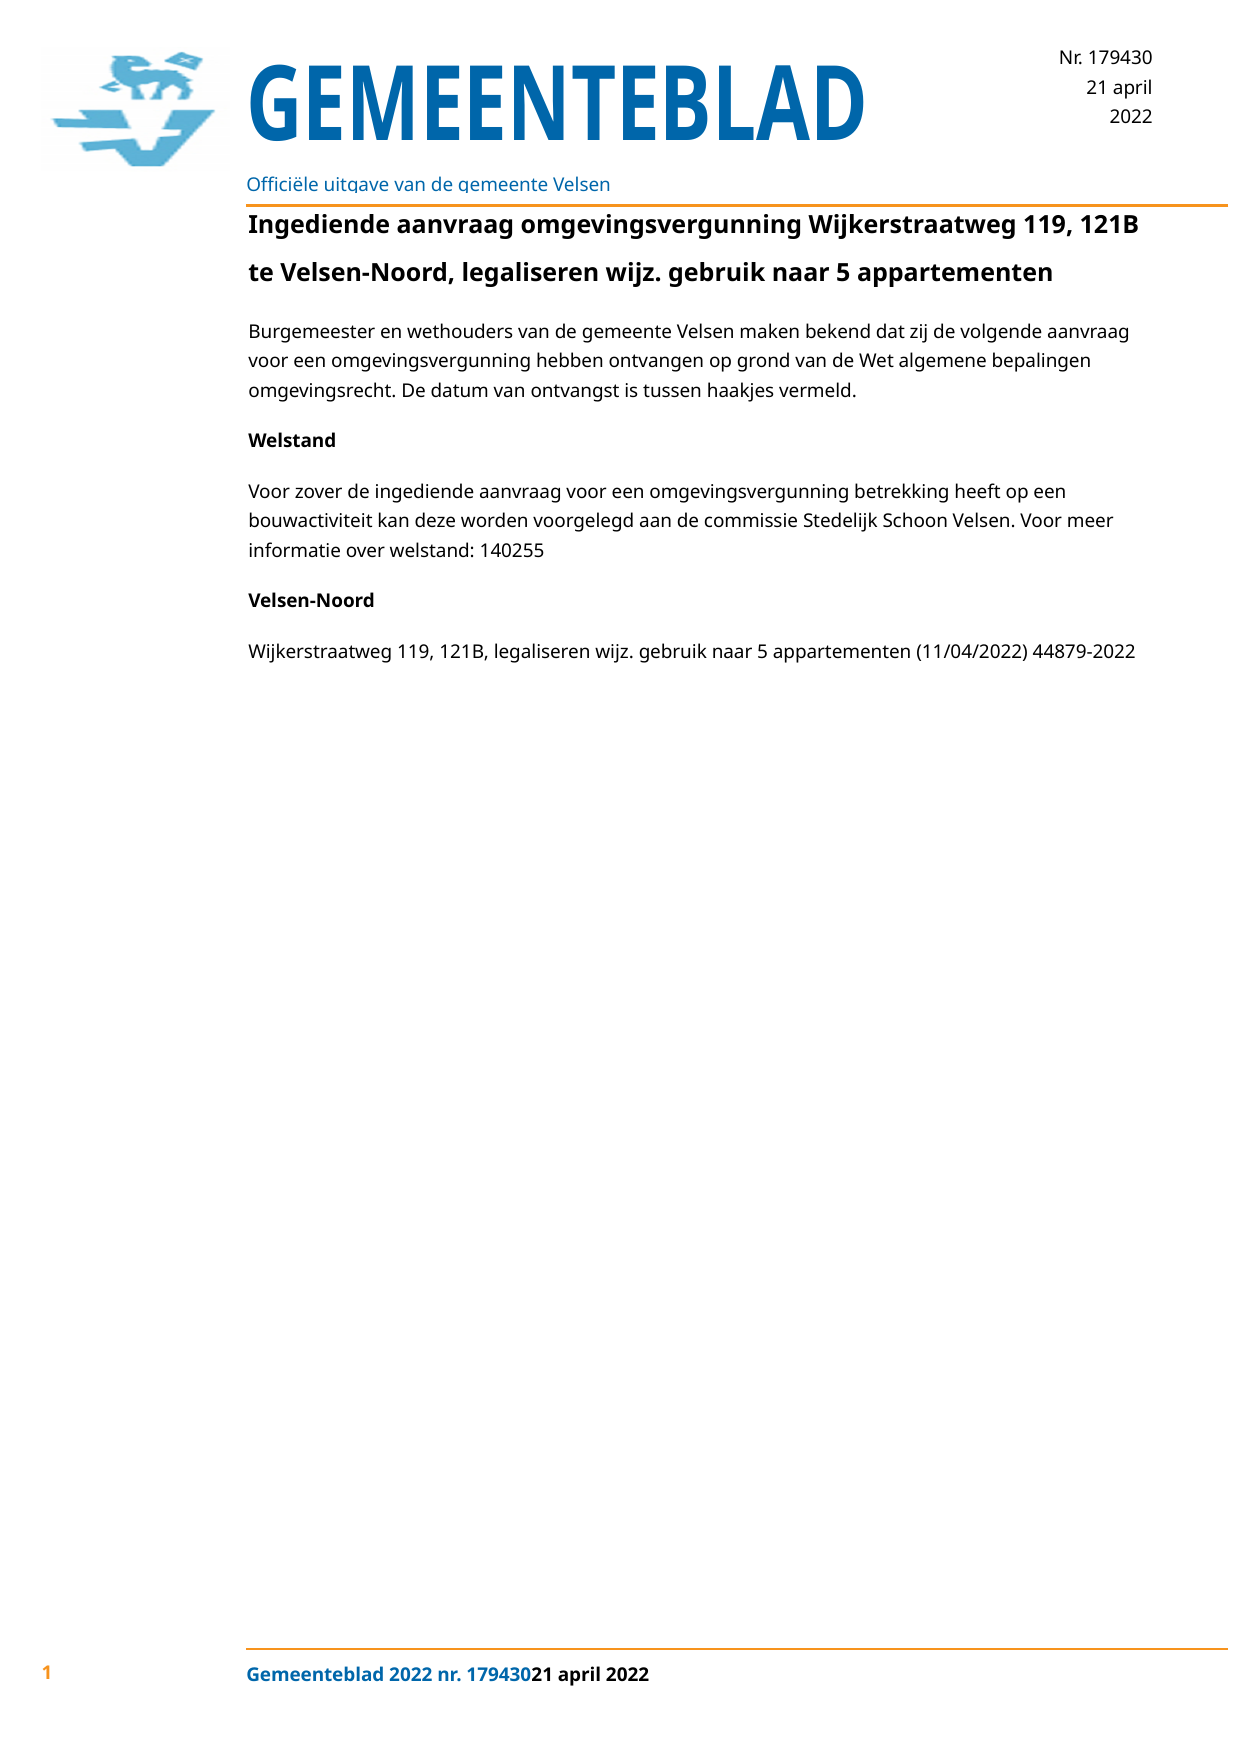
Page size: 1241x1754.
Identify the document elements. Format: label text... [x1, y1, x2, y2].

text Velsen-Noord [248, 587, 1152, 613]
text Burgemeester en wethouders van de gemeente Velsen maken bekend dat zij de volgende aanvraag voor een omgevingsvergunning hebben ontvangen op grond van de Wet algemene bepalingen omgevingsrecht. De datum van ontvangst is tussen haakjes vermeld. [248, 318, 1152, 403]
text Welstand [248, 427, 1152, 453]
text Ingediende aanvraag omgevingsvergunning Wijkerstraatweg 119, 121B te Velsen-Noord, legaliseren wijz. gebruik naar 5 appartementen [248, 207, 1152, 288]
text Voor zover de ingediende aanvraag voor een omgevingsvergunning betrekking heeft op een bouwactiviteit kan deze worden voorgelegd aan de commissie Stedelijk Schoon Velsen. Voor meer informatie over welstand: 140255 [248, 478, 1152, 563]
text Wijkerstraatweg 119, 121B, legaliseren wijz. gebruik naar 5 appartementen (11/04/2022) 44879-2022 [248, 638, 1152, 664]
picture [41, 47, 231, 172]
